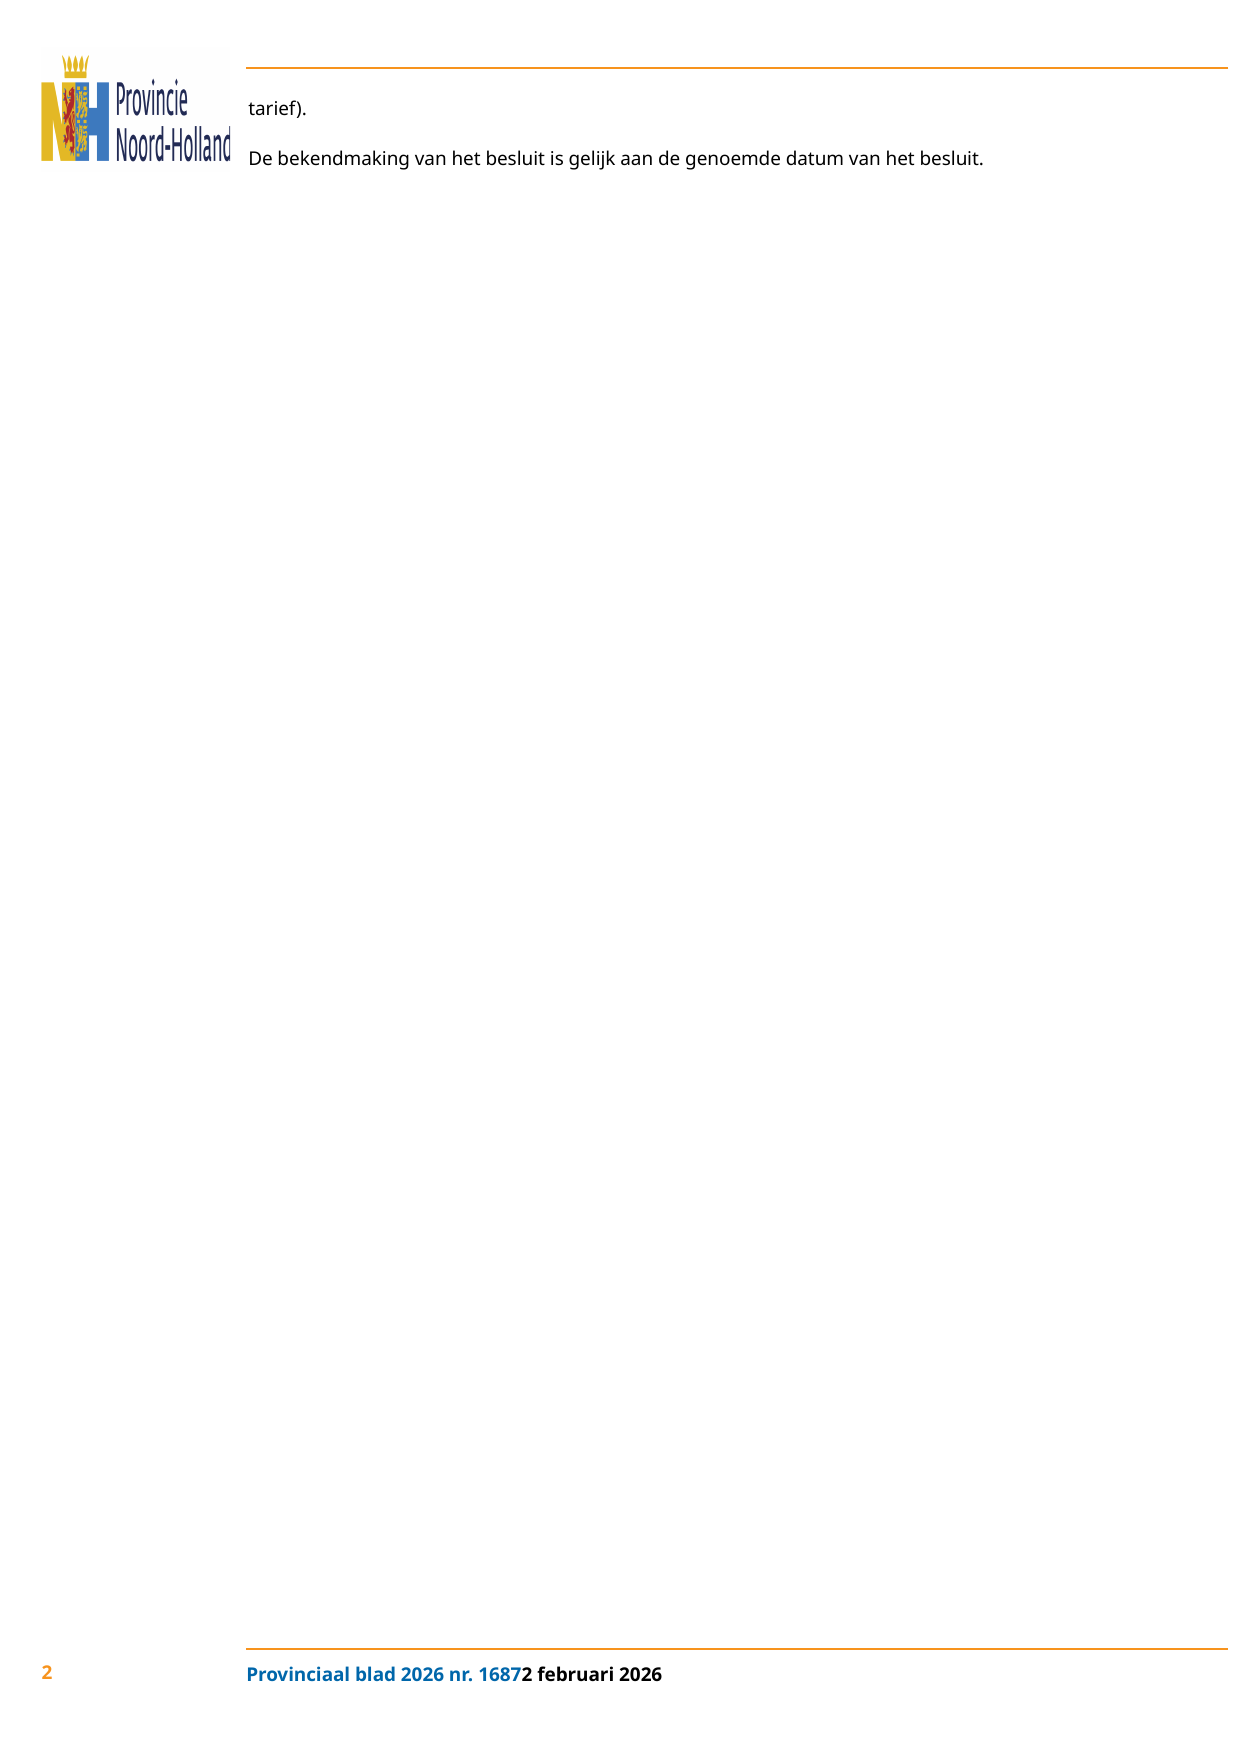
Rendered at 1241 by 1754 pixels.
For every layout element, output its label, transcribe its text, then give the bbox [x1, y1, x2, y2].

text De bekendmaking van het besluit is gelijk aan de genoemde datum van het besluit. [248, 145, 1152, 171]
picture [41, 47, 231, 172]
text tarief). [248, 95, 1152, 121]
